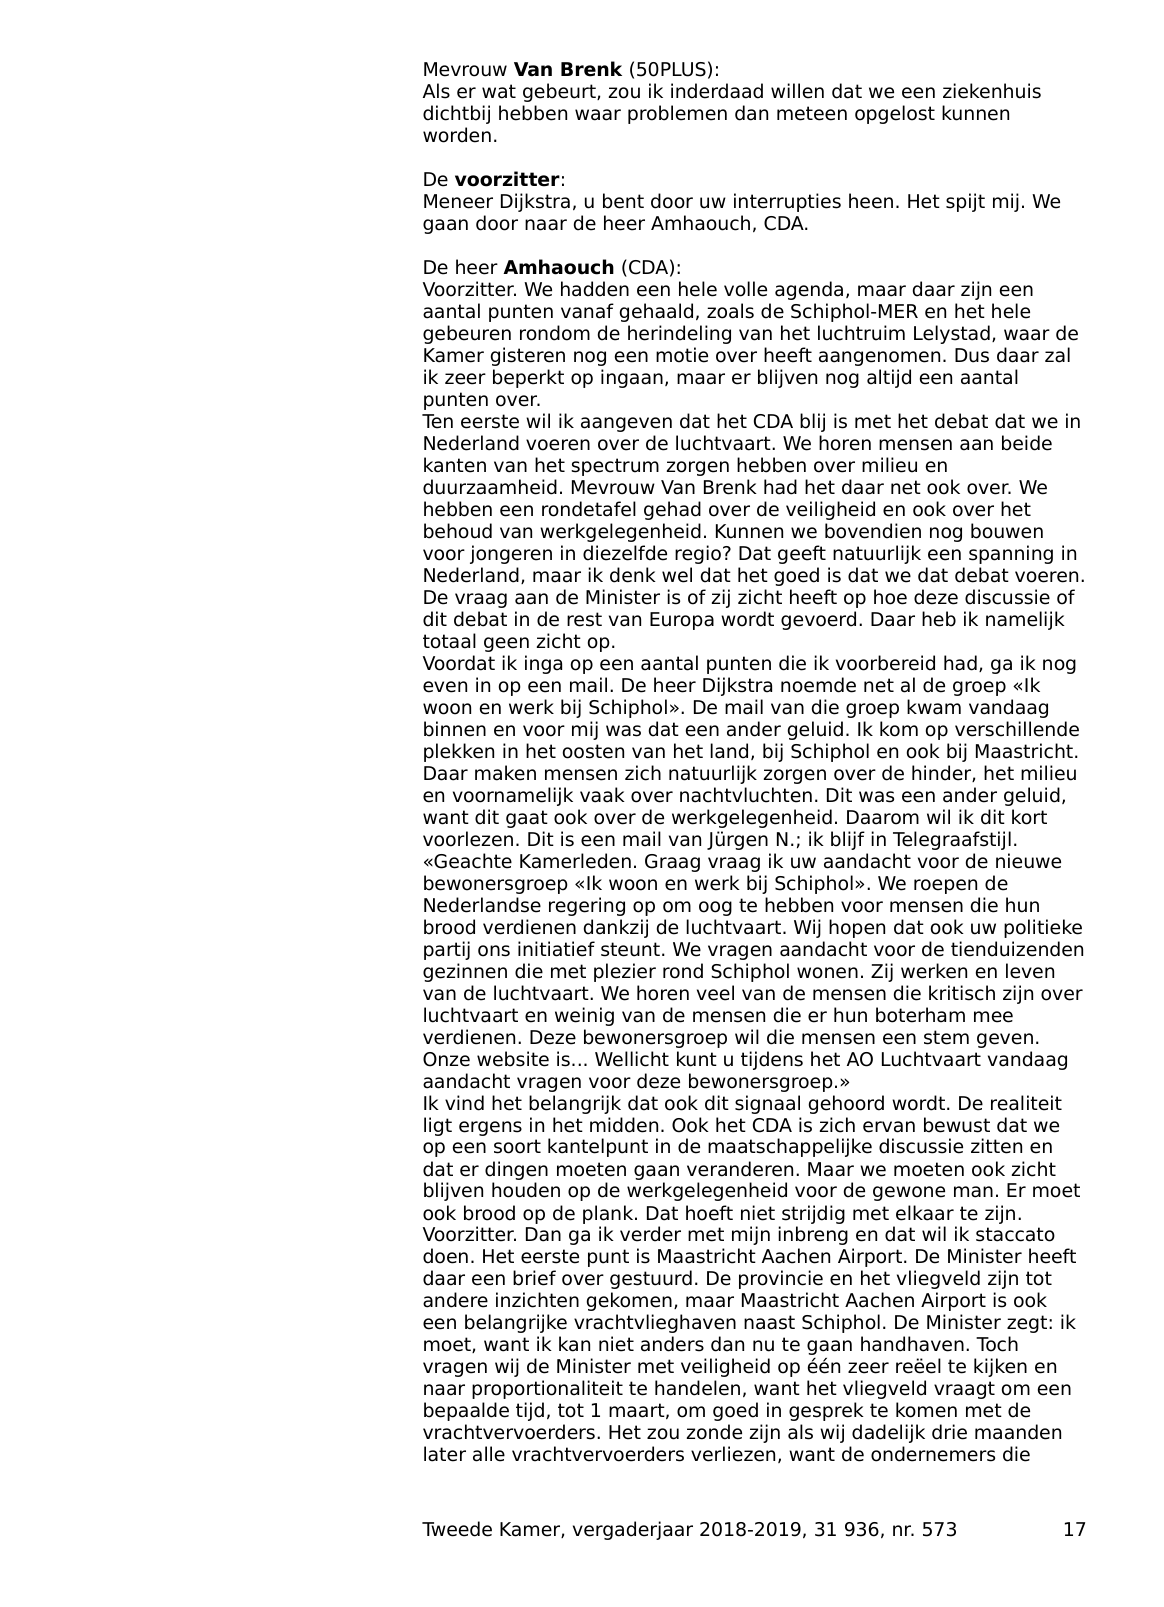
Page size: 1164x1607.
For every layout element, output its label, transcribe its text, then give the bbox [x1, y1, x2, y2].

text Mevrouw Van Brenk (50PLUS): [422, 59, 1087, 81]
text Als er wat gebeurt, zou ik inderdaad willen dat we een ziekenhuis dichtbij hebben waar problemen dan meteen opgelost kunnen worden. [422, 81, 1087, 147]
text Ik vind het belangrijk dat ook dit signaal gehoord wordt. De realiteit ligt ergens in het midden. Ook het CDA is zich ervan bewust dat we op een soort kantelpunt in de maatschappelijke discussie zitten en dat er dingen moeten gaan veranderen. Maar we moeten ook zicht blijven houden op de werkgelegenheid voor de gewone man. Er moet ook brood op de plank. Dat hoeft niet strijdig met elkaar te zijn. [422, 1092, 1087, 1224]
text Voordat ik inga op een aantal punten die ik voorbereid had, ga ik nog even in op een mail. De heer Dijkstra noemde net al de groep «Ik woon en werk bij Schiphol». De mail van die groep kwam vandaag binnen en voor mij was dat een ander geluid. Ik kom op verschillende plekken in het oosten van het land, bij Schiphol en ook bij Maastricht. Daar maken mensen zich natuurlijk zorgen over de hinder, het milieu en voornamelijk vaak over nachtvluchten. Dit was een ander geluid, want dit gaat ook over de werkgelegenheid. Daarom wil ik dit kort voorlezen. Dit is een mail van Jürgen N.; ik blijf in Telegraafstijl. «Geachte Kamerleden. Graag vraag ik uw aandacht voor de nieuwe bewonersgroep «Ik woon en werk bij Schiphol». We roepen de Nederlandse regering op om oog te hebben voor mensen die hun brood verdienen dankzij de luchtvaart. Wij hopen dat ook uw politieke partij ons initiatief steunt. We vragen aandacht voor de tienduizenden gezinnen die met plezier rond Schiphol wonen. Zij werken en leven van de luchtvaart. We horen veel van de mensen die kritisch zijn over luchtvaart en weinig van de mensen die er hun boterham mee verdienen. Deze bewonersgroep wil die mensen een stem geven. Onze website is... Wellicht kunt u tijdens het AO Luchtvaart vandaag aandacht vragen voor deze bewonersgroep.» [422, 653, 1087, 1092]
text Ten eerste wil ik aangeven dat het CDA blij is met het debat dat we in Nederland voeren over de luchtvaart. We horen mensen aan beide kanten van het spectrum zorgen hebben over milieu en duurzaamheid. Mevrouw Van Brenk had het daar net ook over. We hebben een rondetafel gehad over de veiligheid en ook over het behoud van werkgelegenheid. Kunnen we bovendien nog bouwen voor jongeren in diezelfde regio? Dat geeft natuurlijk een spanning in Nederland, maar ik denk wel dat het goed is dat we dat debat voeren. De vraag aan de Minister is of zij zicht heeft op hoe deze discussie of dit debat in de rest van Europa wordt gevoerd. Daar heb ik namelijk totaal geen zicht op. [422, 411, 1087, 653]
text Voorzitter. We hadden een hele volle agenda, maar daar zijn een aantal punten vanaf gehaald, zoals de Schiphol-MER en het hele gebeuren rondom de herindeling van het luchtruim Lelystad, waar de Kamer gisteren nog een motie over heeft aangenomen. Dus daar zal ik zeer beperkt op ingaan, maar er blijven nog altijd een aantal punten over. [422, 279, 1087, 411]
text De voorzitter: [422, 169, 1087, 191]
text De heer Amhaouch (CDA): [422, 257, 1087, 279]
text Meneer Dijkstra, u bent door uw interrupties heen. Het spijt mij. We gaan door naar de heer Amhaouch, CDA. [422, 191, 1087, 235]
text Voorzitter. Dan ga ik verder met mijn inbreng en dat wil ik staccato doen. Het eerste punt is Maastricht Aachen Airport. De Minister heeft daar een brief over gestuurd. De provincie en het vliegveld zijn tot andere inzichten gekomen, maar Maastricht Aachen Airport is ook een belangrijke vrachtvlieghaven naast Schiphol. De Minister zegt: ik moet, want ik kan niet anders dan nu te gaan handhaven. Toch vragen wij de Minister met veiligheid op één zeer reëel te kijken en naar proportionaliteit te handelen, want het vliegveld vraagt om een bepaalde tijd, tot 1 maart, om goed in gesprek te komen met de vrachtvervoerders. Het zou zonde zijn als wij dadelijk drie maanden later alle vrachtvervoerders verliezen, want de ondernemers die [422, 1224, 1087, 1466]
